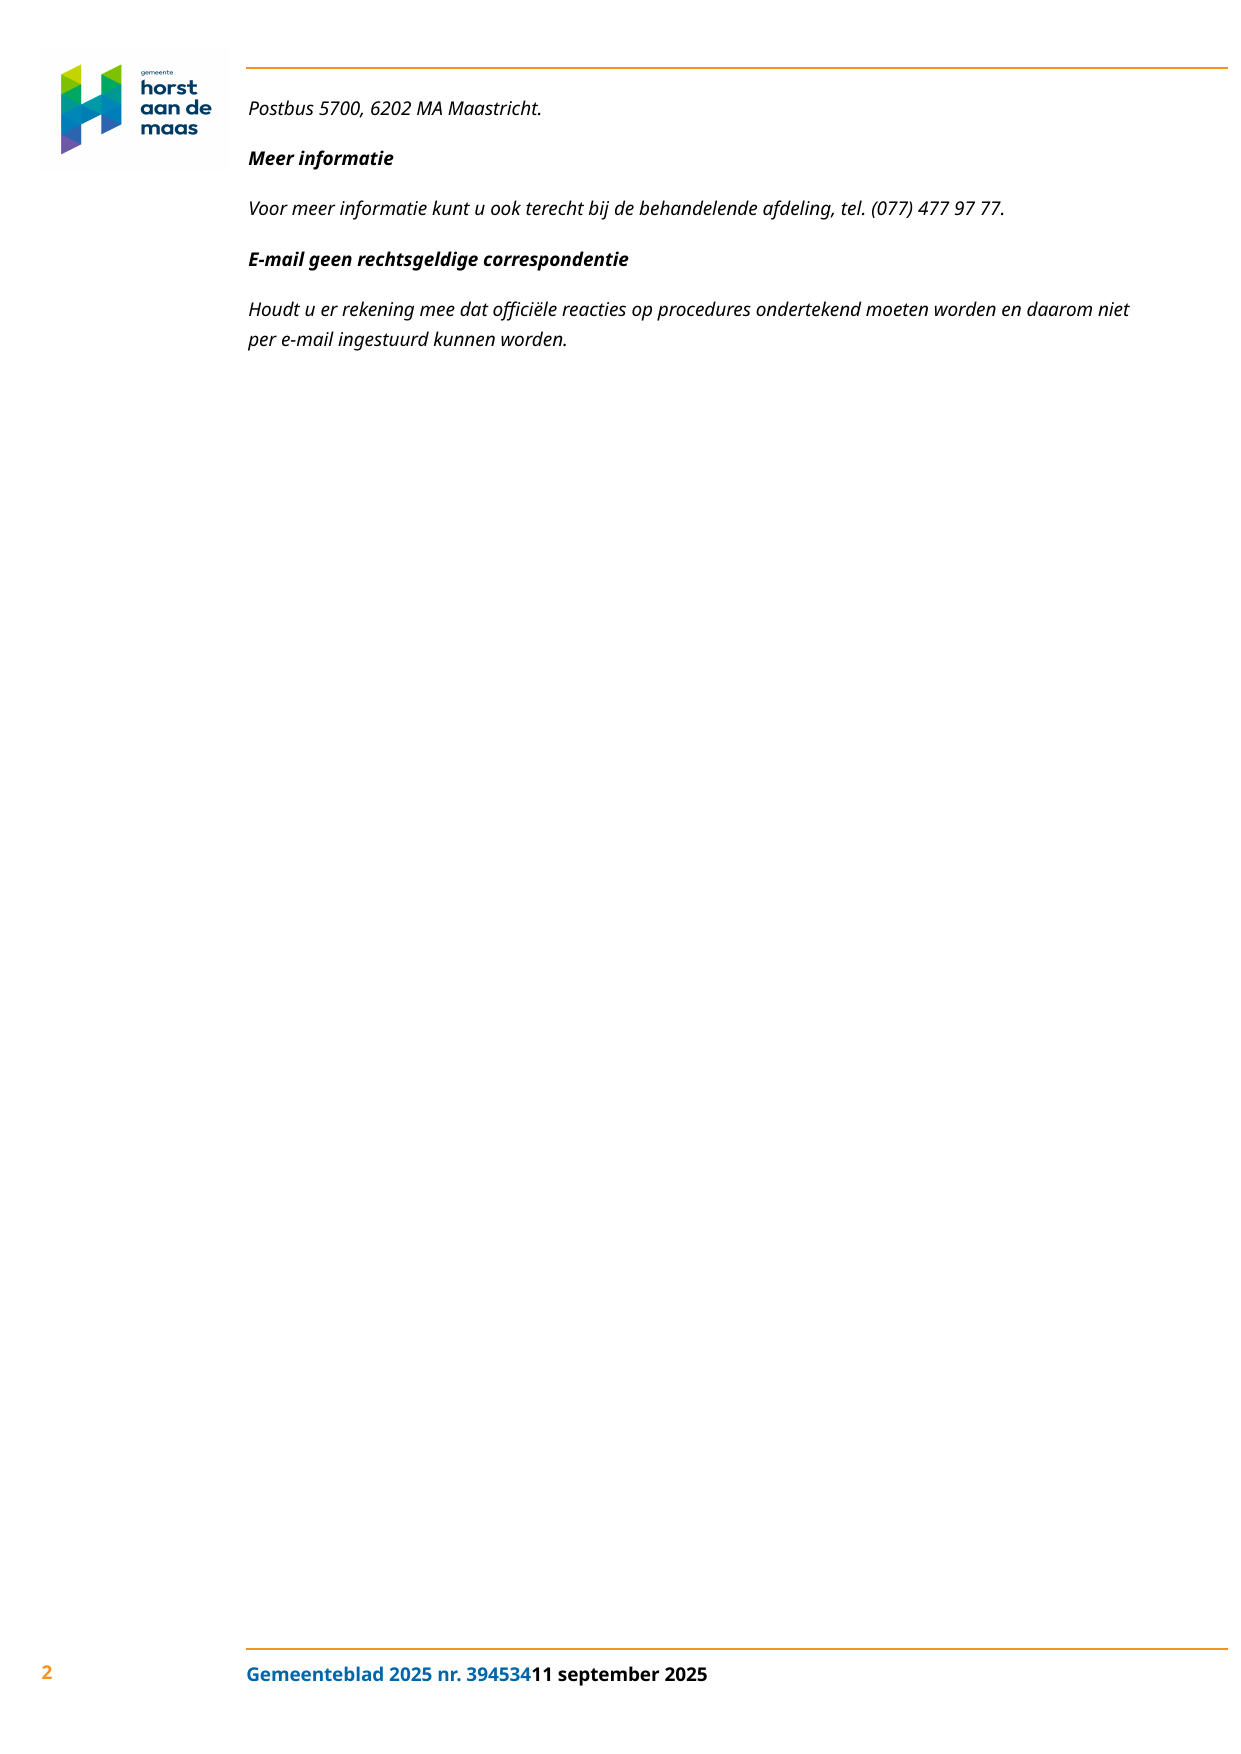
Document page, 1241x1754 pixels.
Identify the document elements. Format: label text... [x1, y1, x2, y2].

text Voor meer informatie kunt u ook terecht bij de behandelende afdeling, tel. (077) 477 97 77. [248, 196, 1152, 221]
text Houdt u er rekening mee dat officiële reacties op procedures ondertekend moeten worden en daarom niet per e-mail ingestuurd kunnen worden. [248, 296, 1152, 352]
picture [41, 47, 231, 172]
text E-mail geen rechtsgeldige correspondentie [248, 246, 1152, 272]
text Postbus 5700, 6202 MA Maastricht. [248, 95, 1152, 121]
text Meer informatie [248, 145, 1152, 171]
